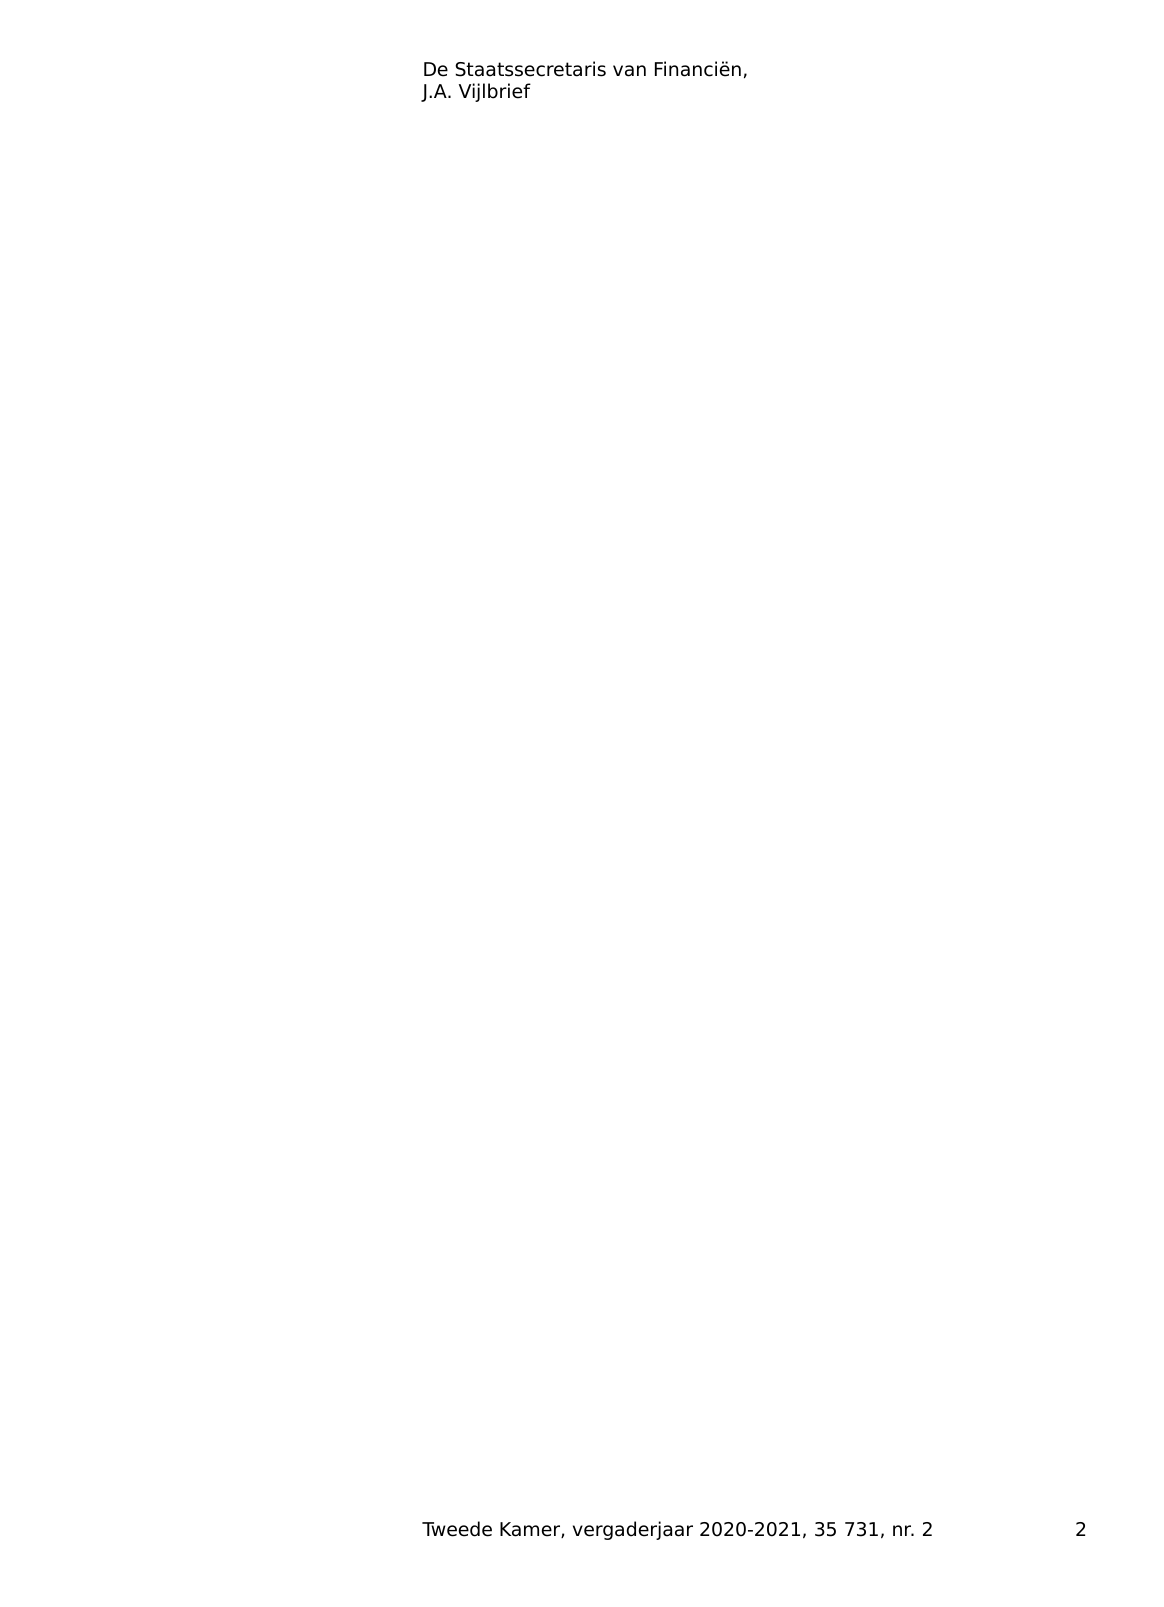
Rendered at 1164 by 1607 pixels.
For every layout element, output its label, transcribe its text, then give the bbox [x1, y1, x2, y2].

text De Staatssecretaris van Financiën, J.A. Vijlbrief [422, 59, 1087, 103]
